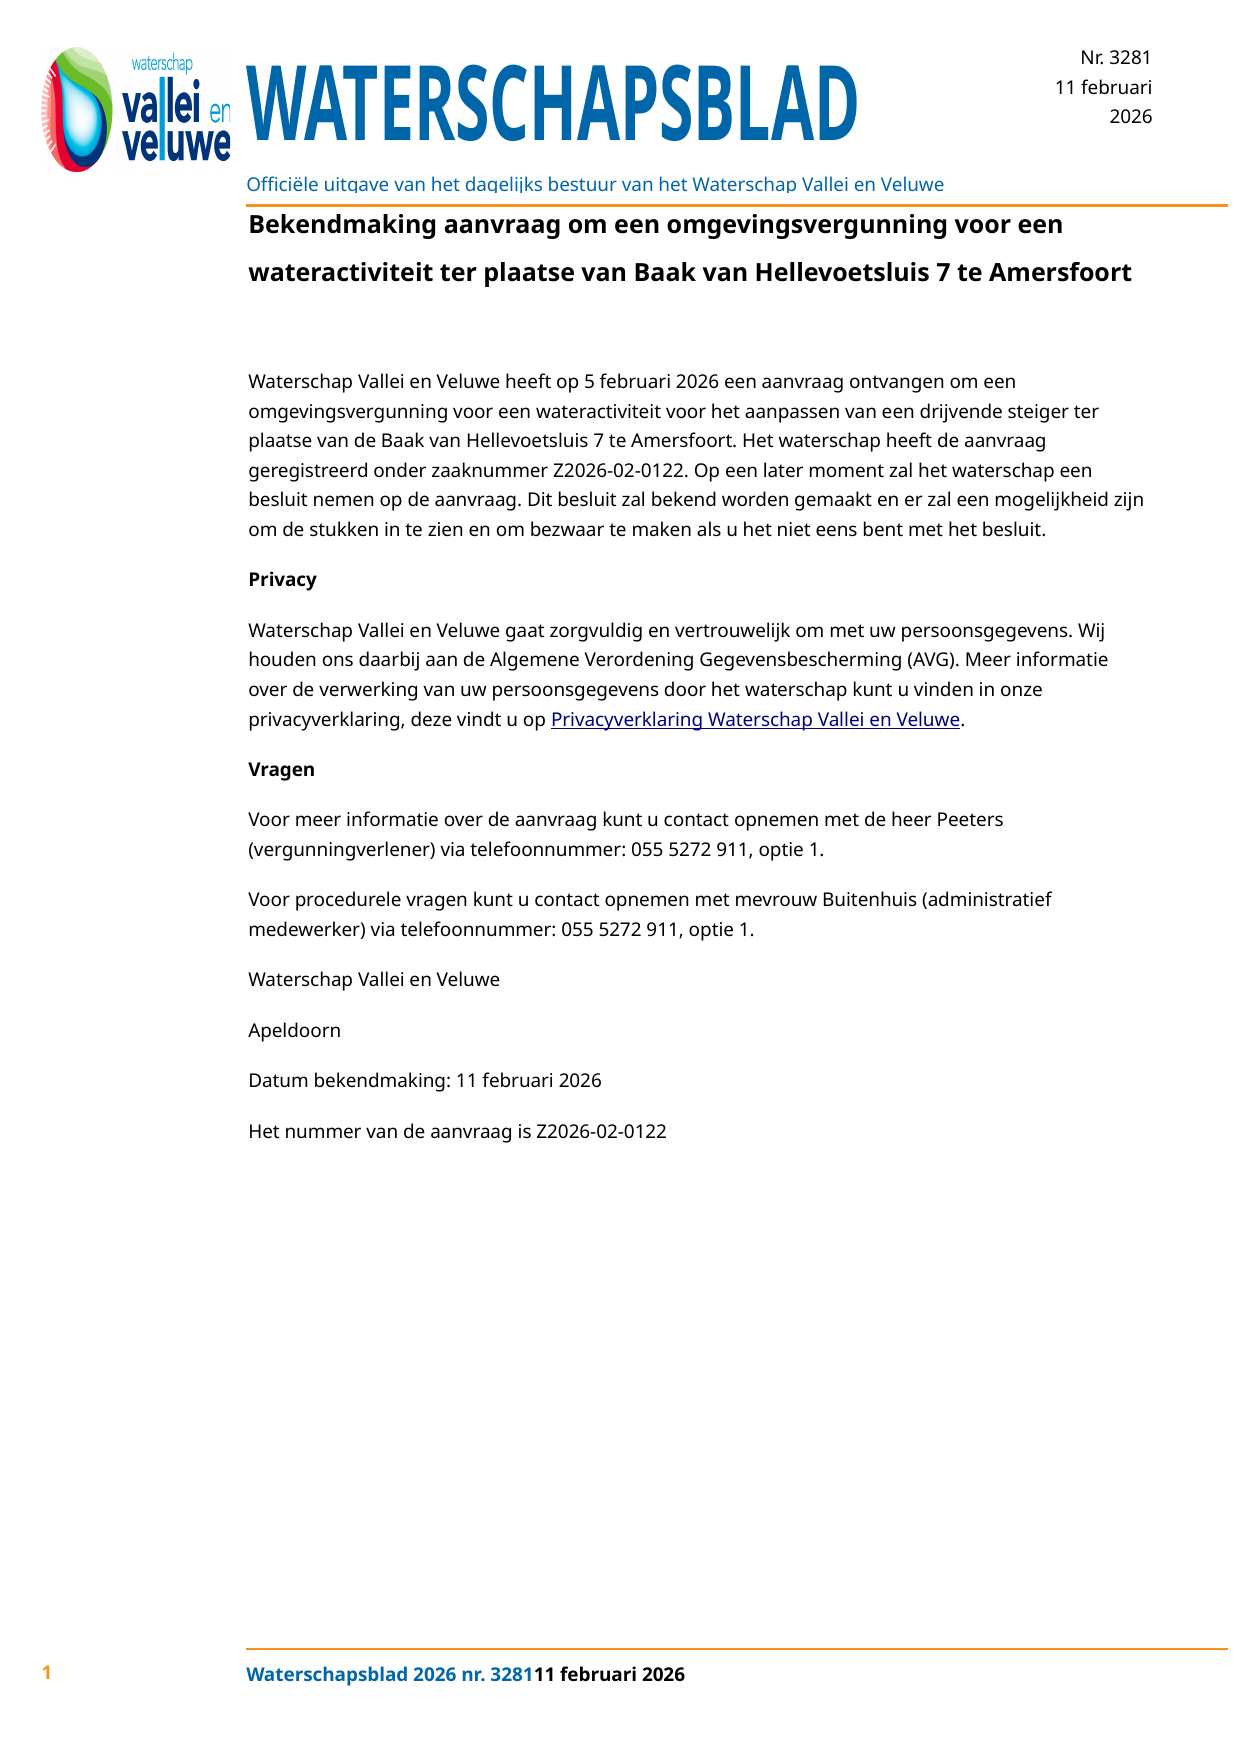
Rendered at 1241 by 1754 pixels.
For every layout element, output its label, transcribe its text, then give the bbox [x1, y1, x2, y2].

picture [41, 47, 231, 172]
text Voor meer informatie over de aanvraag kunt u contact opnemen met de heer Peeters (vergunningverlener) via telefoonnummer: 055 5272 911, optie 1. [248, 807, 1152, 862]
text Waterschap Vallei en Veluwe gaat zorgvuldig en vertrouwelijk om met uw persoonsgegevens. Wij houden ons daarbij aan de Algemene Verordening Gegevensbescherming (AVG). Meer informatie over de verwerking van uw persoonsgegevens door het waterschap kunt u vinden in onze privacyverklaring, deze vindt u op Privacyverklaring Waterschap Vallei en Veluwe. [248, 617, 1152, 732]
text Waterschap Vallei en Veluwe [248, 967, 1152, 992]
text Privacy [248, 567, 1152, 592]
text Waterschap Vallei en Veluwe heeft op 5 februari 2026 een aanvraag ontvangen om een omgevingsvergunning voor een wateractiviteit voor het aanpassen van een drijvende steiger ter plaatse van de Baak van Hellevoetsluis 7 te Amersfoort. Het waterschap heeft de aanvraag geregistreerd onder zaaknummer Z2026-02-0122. Op een later moment zal het waterschap een besluit nemen op de aanvraag. Dit besluit zal bekend worden gemaakt en er zal een mogelijkheid zijn om de stukken in te zien en om bezwaar te maken als u het niet eens bent met het besluit. [248, 368, 1152, 542]
text Datum bekendmaking: 11 februari 2026 [248, 1067, 1152, 1093]
text Bekendmaking aanvraag om een omgevingsvergunning voor een wateractiviteit ter plaatse van Baak van Hellevoetsluis 7 te Amersfoort [248, 207, 1152, 288]
text Voor procedurele vragen kunt u contact opnemen met mevrouw Buitenhuis (administratief medewerker) via telefoonnummer: 055 5272 911, optie 1. [248, 887, 1152, 942]
text Het nummer van de aanvraag is Z2026-02-0122 [248, 1118, 1152, 1144]
text Vragen [248, 756, 1152, 782]
text Apeldoorn [248, 1017, 1152, 1043]
